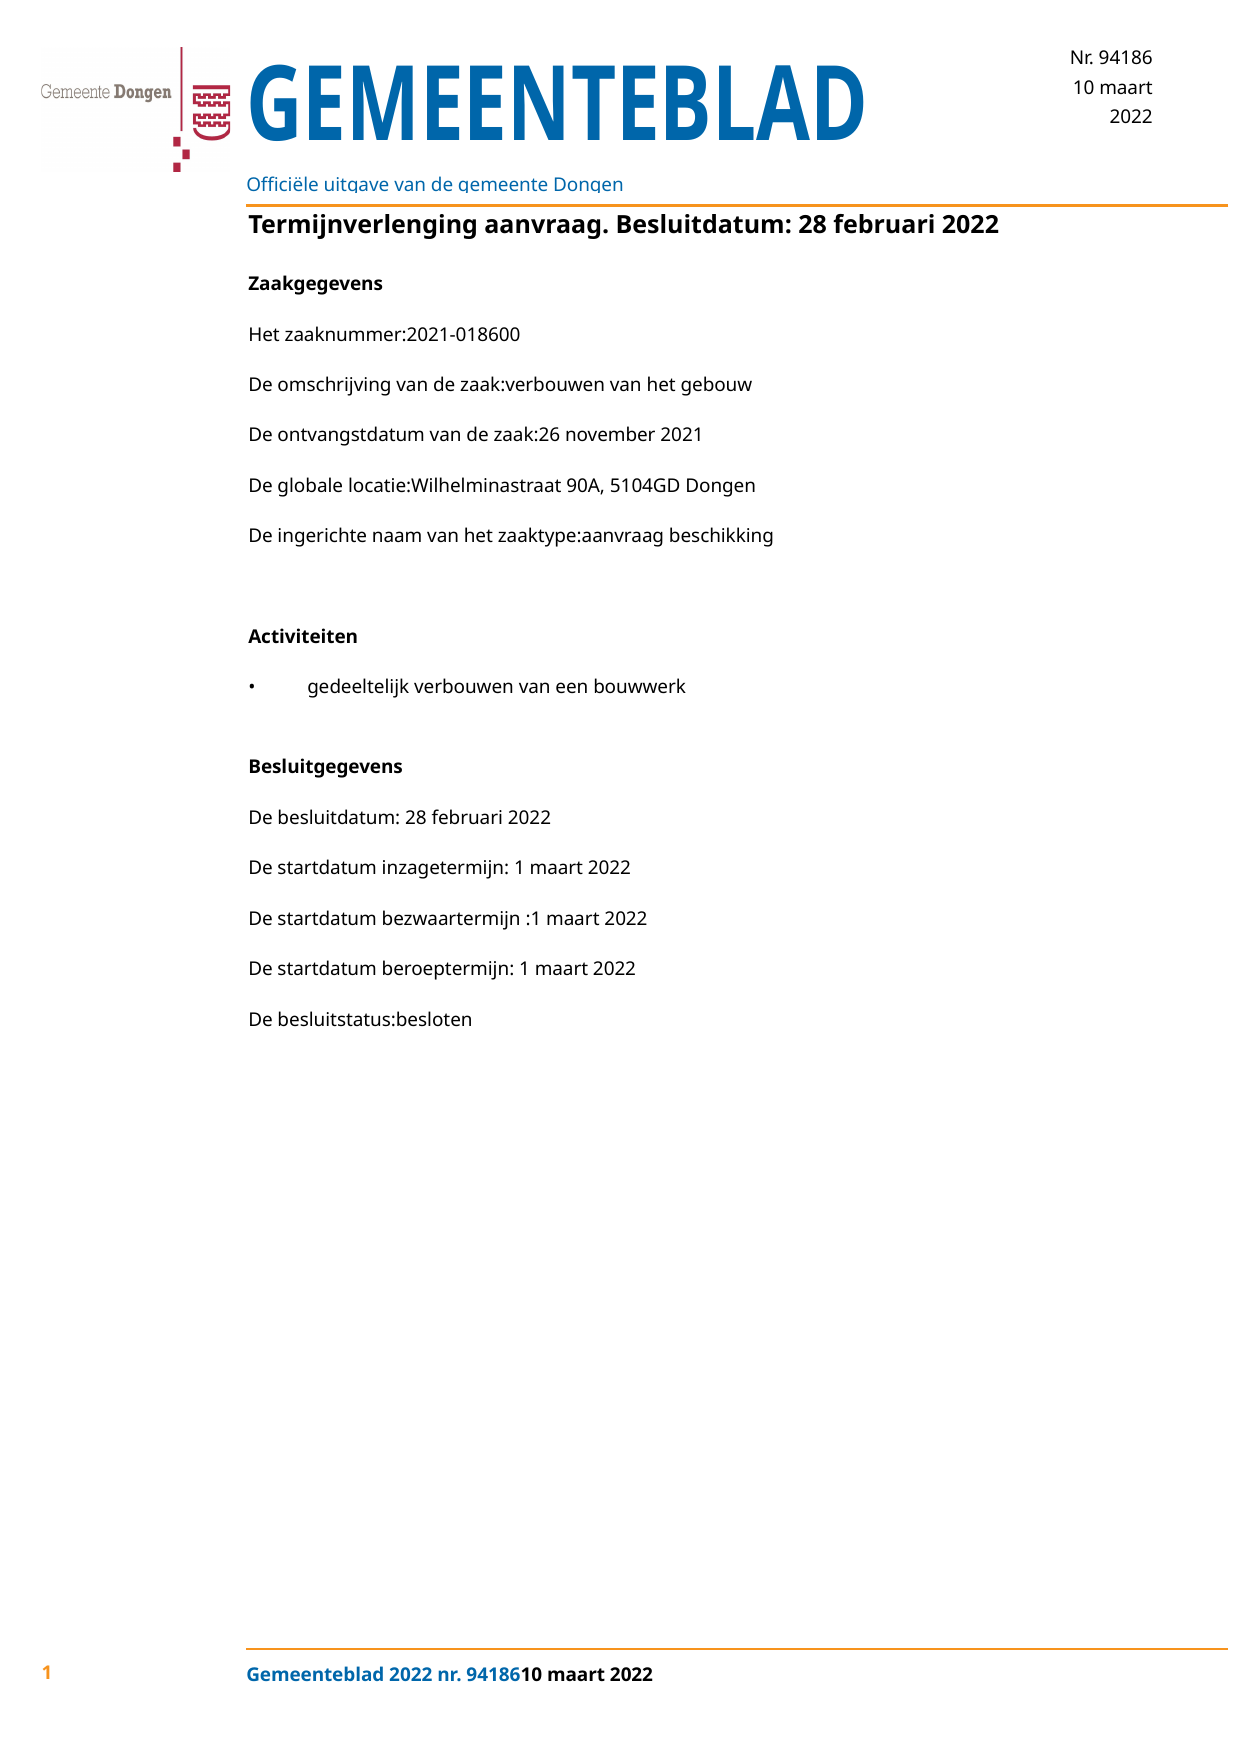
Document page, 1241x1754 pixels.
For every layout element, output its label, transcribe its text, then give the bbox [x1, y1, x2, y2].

text Het zaaknummer:2021-018600 [248, 321, 1152, 346]
text De besluitstatus:besloten [248, 1006, 1152, 1031]
text Zaakgegevens [248, 270, 1152, 296]
picture [41, 47, 231, 172]
text De ingerichte naam van het zaaktype:aanvraag beschikking [248, 522, 1152, 548]
list gedeeltelijk verbouwen van een bouwwerk [248, 674, 1152, 699]
text De startdatum bezwaartermijn :1 maart 2022 [248, 905, 1152, 931]
text De startdatum inzagetermijn: 1 maart 2022 [248, 854, 1152, 880]
text Activiteiten [248, 623, 1152, 649]
text De startdatum beroeptermijn: 1 maart 2022 [248, 955, 1152, 981]
text De besluitdatum: 28 februari 2022 [248, 804, 1152, 830]
text De omschrijving van de zaak:verbouwen van het gebouw [248, 371, 1152, 397]
text Besluitgegevens [248, 754, 1152, 779]
text De globale locatie:Wilhelminastraat 90A, 5104GD Dongen [248, 472, 1152, 498]
text De ontvangstdatum van de zaak:26 november 2021 [248, 422, 1152, 447]
text Termijnverlenging aanvraag. Besluitdatum: 28 februari 2022 [248, 207, 1152, 241]
